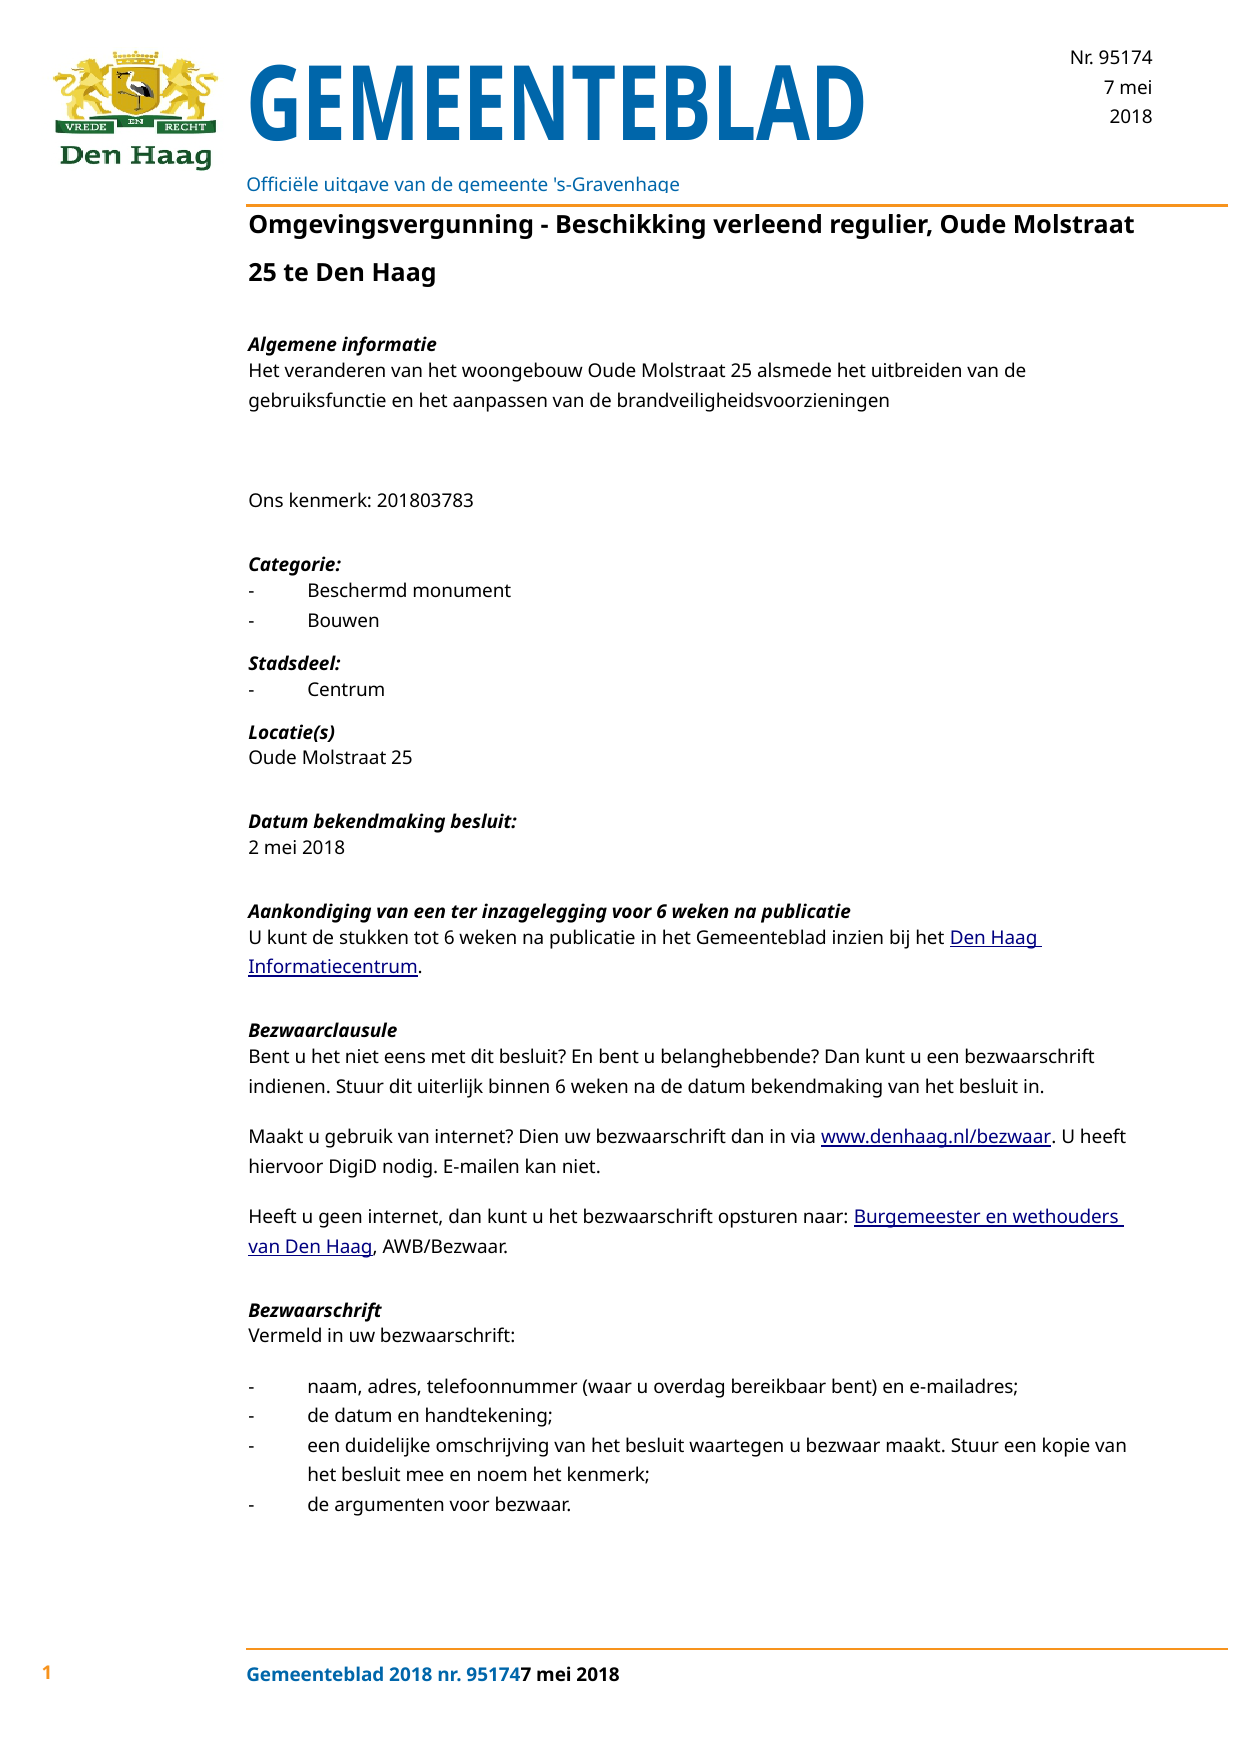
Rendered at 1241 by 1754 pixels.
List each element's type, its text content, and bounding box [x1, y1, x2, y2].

text Oude Molstraat 25 [248, 744, 1152, 770]
text Vermeld in uw bezwaarschrift: [248, 1322, 1152, 1348]
list de argumenten voor bezwaar. [248, 1491, 1152, 1517]
text Stadsdeel: [248, 650, 1152, 676]
list Beschermd monument [248, 577, 1152, 603]
text Het veranderen van het woongebouw Oude Molstraat 25 alsmede het uitbreiden van de gebruiksfunctie en het aanpassen van de brandveiligheidsvoorzieningen [248, 357, 1152, 412]
list naam, adres, telefoonnummer (waar u overdag bereikbaar bent) en e-mailadres; [248, 1373, 1152, 1399]
list een duidelijke omschrijving van het besluit waartegen u bezwaar maakt. Stuur een kopie van het besluit mee en noem het kenmerk; [248, 1432, 1152, 1487]
list de datum en handtekening; [248, 1402, 1152, 1428]
text Ons kenmerk: 201803783 [248, 488, 1152, 513]
list Centrum [248, 676, 1152, 701]
list Bouwen [248, 607, 1152, 633]
text Algemene informatie [248, 331, 1152, 357]
text Bezwaarclausule [248, 1017, 1152, 1043]
text Omgevingsvergunning - Beschikking verleend regulier, Oude Molstraat 25 te Den Haag [248, 207, 1152, 288]
text Aankondiging van een ter inzagelegging voor 6 weken na publicatie [248, 898, 1152, 924]
text Heeft u geen internet, dan kunt u het bezwaarschrift opsturen naar: Burgemeester en wethouders van Den Haag, AWB/Bezwaar. [248, 1203, 1152, 1258]
text Maakt u gebruik van internet? Dien uw bezwaarschrift dan in via www.denhaag.nl/bezwaar. U heeft hiervoor DigiD nodig. E-mailen kan niet. [248, 1123, 1152, 1178]
text U kunt de stukken tot 6 weken na publicatie in het Gemeenteblad inzien bij het Den Haag Informatiecentrum. [248, 924, 1152, 979]
picture [41, 47, 231, 172]
text Bezwaarschrift [248, 1297, 1152, 1322]
text 2 mei 2018 [248, 834, 1152, 860]
text Categorie: [248, 552, 1152, 577]
text Datum bekendmaking besluit: [248, 808, 1152, 834]
text Locatie(s) [248, 719, 1152, 744]
text Bent u het niet eens met dit besluit? En bent u belanghebbende? Dan kunt u een bezwaarschrift indienen. Stuur dit uiterlijk binnen 6 weken na de datum bekendmaking van het besluit in. [248, 1043, 1152, 1098]
